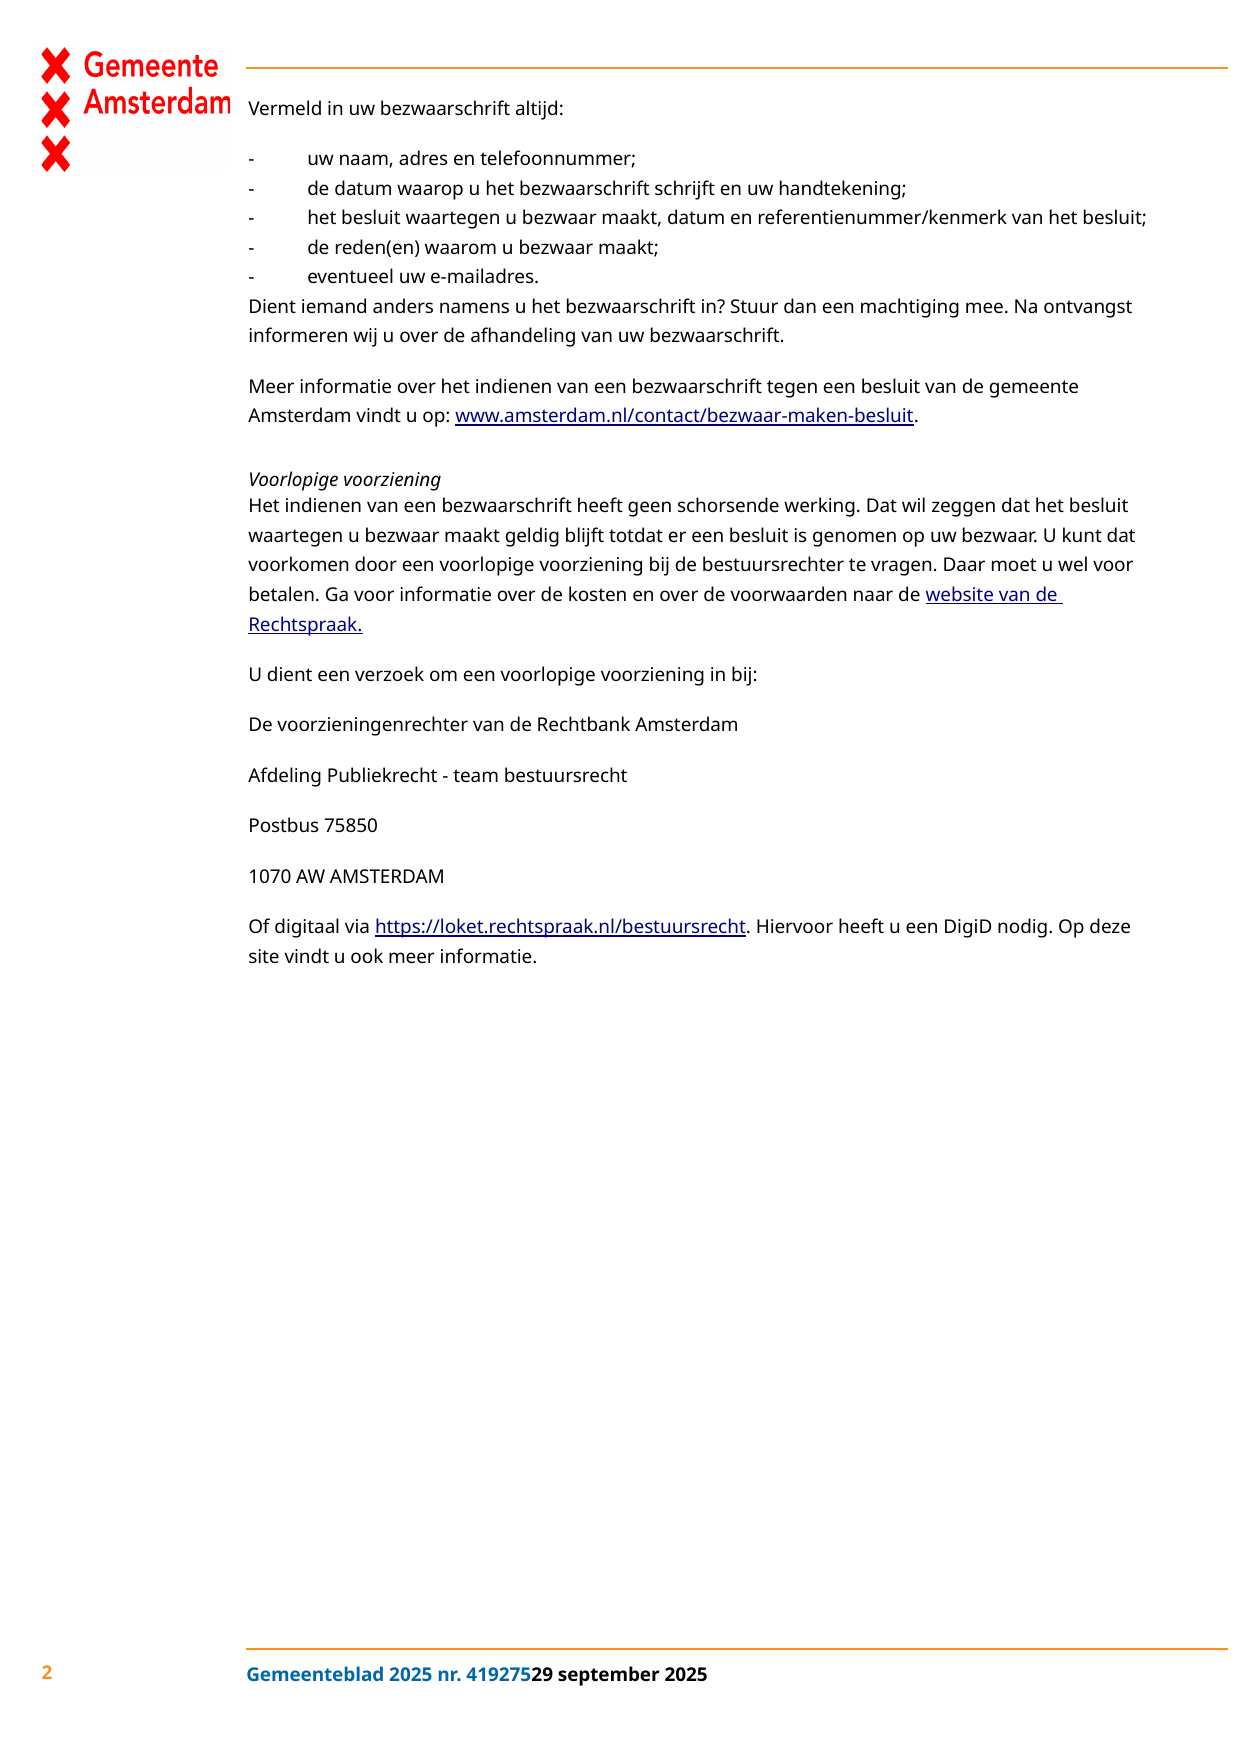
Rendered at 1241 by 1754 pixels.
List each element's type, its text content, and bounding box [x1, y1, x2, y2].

list de datum waarop u het bezwaarschrift schrijft en uw handtekening; [248, 175, 1152, 201]
text Afdeling Publiekrecht - team bestuursrecht [248, 762, 1152, 788]
text Het indienen van een bezwaarschrift heeft geen schorsende werking. Dat wil zeggen dat het besluit waartegen u bezwaar maakt geldig blijft totdat er een besluit is genomen op uw bezwaar. U kunt dat voorkomen door een voorlopige voorziening bij de bestuursrechter te vragen. Daar moet u wel voor betalen. Ga voor informatie over de kosten en over de voorwaarden naar de website van de Rechtspraak. [248, 492, 1152, 636]
list uw naam, adres en telefoonnummer; [248, 145, 1152, 171]
list de reden(en) waarom u bezwaar maakt; [248, 234, 1152, 260]
list het besluit waartegen u bezwaar maakt, datum en referentienummer/kenmerk van het besluit; [248, 204, 1152, 230]
text U dient een verzoek om een voorlopige voorziening in bij: [248, 661, 1152, 687]
text Vermeld in uw bezwaarschrift altijd: [248, 95, 1152, 121]
text Meer informatie over het indienen van een bezwaarschrift tegen een besluit van de gemeente Amsterdam vindt u op: www.amsterdam.nl/contact/bezwaar-maken-besluit. [248, 373, 1152, 428]
picture [41, 47, 231, 172]
text Postbus 75850 [248, 812, 1152, 838]
text Of digitaal via https://loket.rechtspraak.nl/bestuursrecht. Hiervoor heeft u een DigiD nodig. Op deze site vindt u ook meer informatie. [248, 913, 1152, 968]
text De voorzieningenrechter van de Rechtbank Amsterdam [248, 712, 1152, 737]
list eventueel uw e-mailadres. [248, 263, 1152, 289]
text 1070 AW AMSTERDAM [248, 863, 1152, 888]
text Voorlopige voorziening [248, 467, 1152, 492]
text Dient iemand anders namens u het bezwaarschrift in? Stuur dan een machtiging mee. Na ontvangst informeren wij u over de afhandeling van uw bezwaarschrift. [248, 293, 1152, 348]
